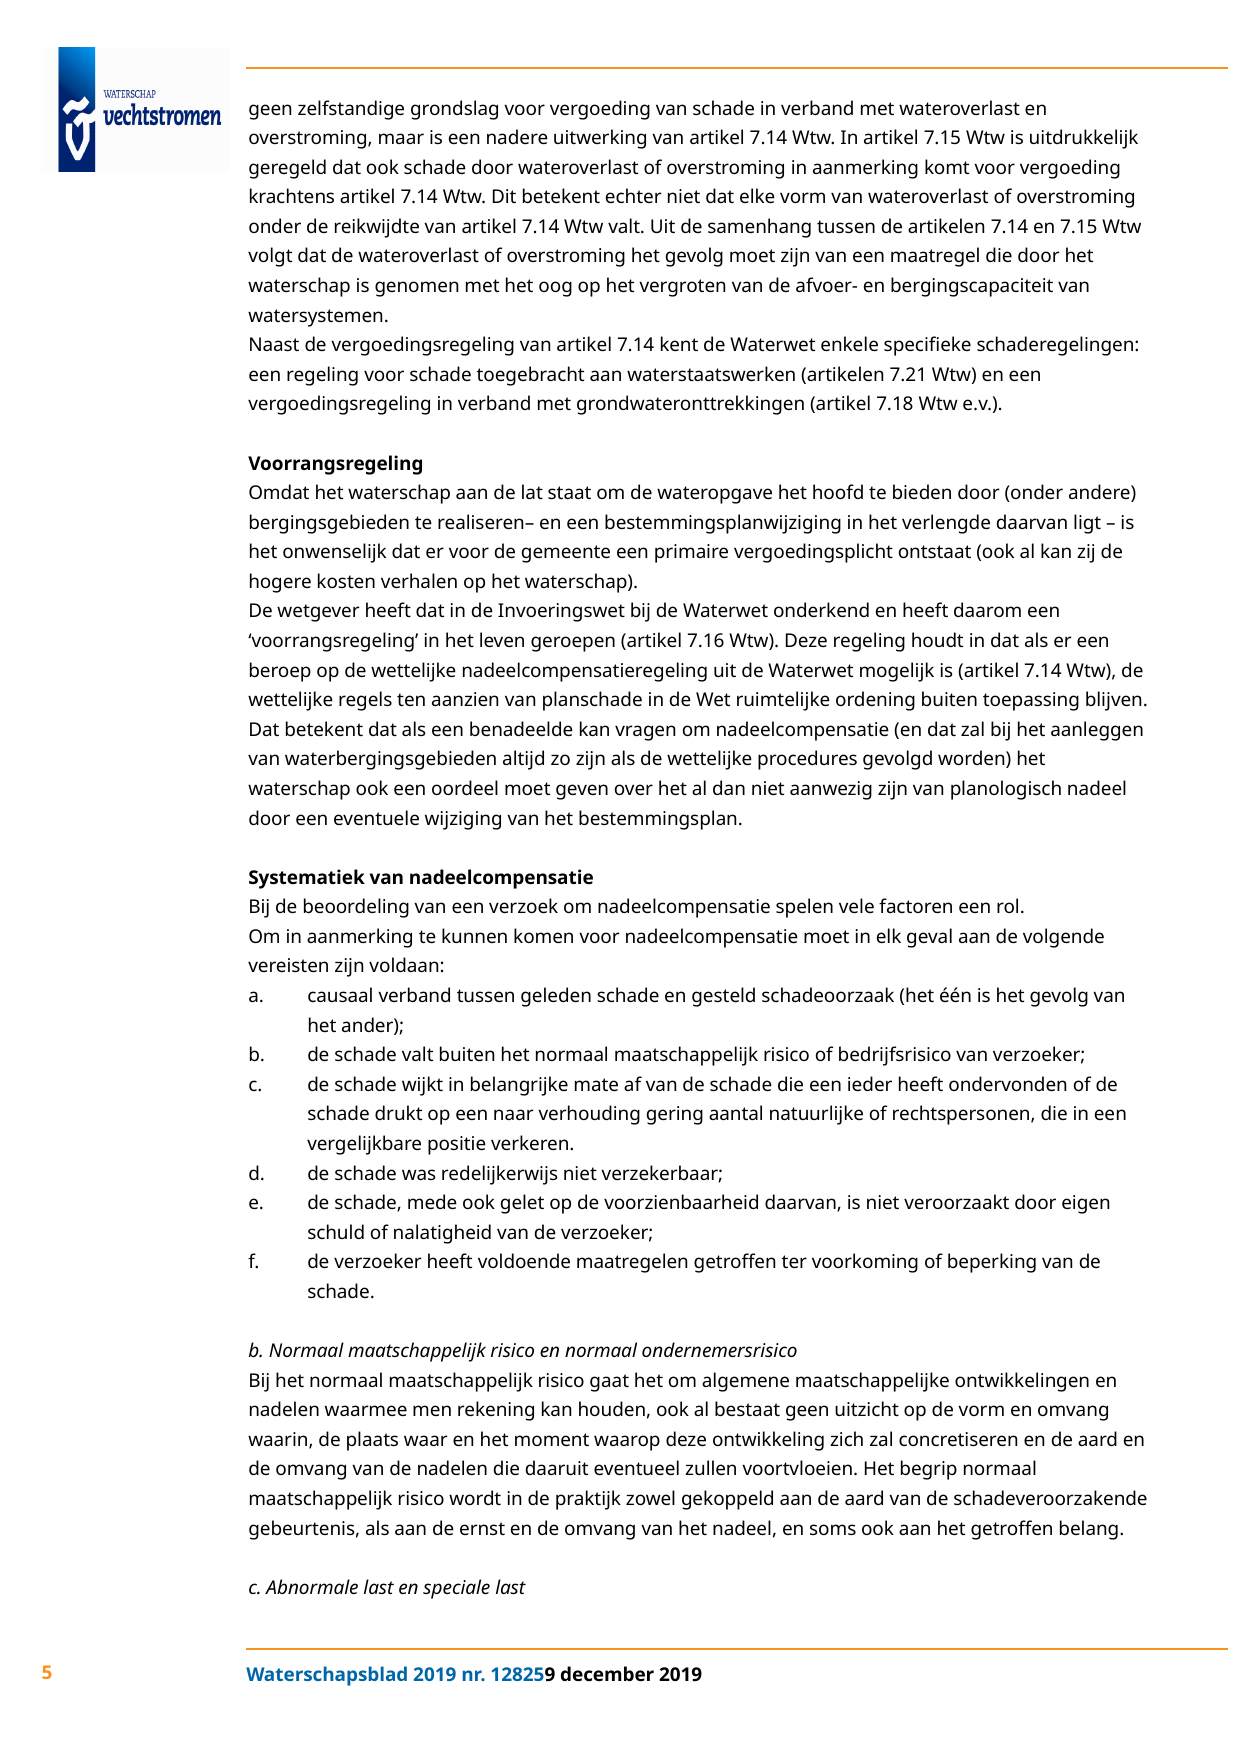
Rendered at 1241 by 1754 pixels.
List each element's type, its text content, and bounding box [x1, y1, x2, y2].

list de schade, mede ook gelet op de voorzienbaarheid daarvan, is niet veroorzaakt door eigen schuld of nalatigheid van de verzoeker; [248, 1189, 1152, 1245]
picture [41, 47, 231, 172]
list de schade was redelijkerwijs niet verzekerbaar; [248, 1160, 1152, 1186]
text b. Normaal maatschappelijk risico en normaal ondernemersrisico [248, 1337, 1152, 1363]
text geen zelfstandige grondslag voor vergoeding van schade in verband met wateroverlast en overstroming, maar is een nadere uitwerking van artikel 7.14 Wtw. In artikel 7.15 Wtw is uitdrukkelijk geregeld dat ook schade door wateroverlast of overstroming in aanmerking komt voor vergoeding krachtens artikel 7.14 Wtw. Dit betekent echter niet dat elke vorm van wateroverlast of overstroming onder de reikwijdte van artikel 7.14 Wtw valt. Uit de samenhang tussen de artikelen 7.14 en 7.15 Wtw volgt dat de wateroverlast of overstroming het gevolg moet zijn van een maatregel die door het waterschap is genomen met het oog op het vergroten van de afvoer- en bergingscapaciteit van watersystemen. [248, 95, 1152, 328]
list de verzoeker heeft voldoende maatregelen getroffen ter voorkoming of beperking van de schade. [248, 1248, 1152, 1304]
list causaal verband tussen geleden schade en gesteld schadeoorzaak (het één is het gevolg van het ander); [248, 982, 1152, 1038]
text Omdat het waterschap aan de lat staat om de wateropgave het hoofd te bieden door (onder andere) bergingsgebieden te realiseren– en een bestemmingsplanwijziging in het verlengde daarvan ligt – is het onwenselijk dat er voor de gemeente een primaire vergoedingsplicht ontstaat (ook al kan zij de hogere kosten verhalen op het waterschap). [248, 479, 1152, 594]
list de schade valt buiten het normaal maatschappelijk risico of bedrijfsrisico van verzoeker; [248, 1041, 1152, 1067]
text De wetgever heeft dat in de Invoeringswet bij de Waterwet onderkend en heeft daarom een ‘voorrangsregeling’ in het leven geroepen (artikel 7.16 Wtw). Deze regeling houdt in dat als er een beroep op de wettelijke nadeelcompensatieregeling uit de Waterwet mogelijk is (artikel 7.14 Wtw), de wettelijke regels ten aanzien van planschade in de Wet ruimtelijke ordening buiten toepassing blijven. Dat betekent dat als een benadeelde kan vragen om nadeelcompensatie (en dat zal bij het aanleggen van waterbergingsgebieden altijd zo zijn als de wettelijke procedures gevolgd worden) het waterschap ook een oordeel moet geven over het al dan niet aanwezig zijn van planologisch nadeel door een eventuele wijziging van het bestemmingsplan. [248, 598, 1152, 831]
text Bij het normaal maatschappelijk risico gaat het om algemene maatschappelijke ontwikkelingen en nadelen waarmee men rekening kan houden, ook al bestaat geen uitzicht op de vorm en omvang waarin, de plaats waar en het moment waarop deze ontwikkeling zich zal concretiseren en de aard en de omvang van de nadelen die daaruit eventueel zullen voortvloeien. Het begrip normaal maatschappelijk risico wordt in de praktijk zowel gekoppeld aan de aard van de schadeveroorzakende gebeurtenis, als aan de ernst en de omvang van het nadeel, en soms ook aan het getroffen belang. [248, 1367, 1152, 1541]
list de schade wijkt in belangrijke mate af van de schade die een ieder heeft ondervonden of de schade drukt op een naar verhouding gering aantal natuurlijke of rechtspersonen, die in een vergelijkbare positie verkeren. [248, 1071, 1152, 1156]
text c. Abnormale last en speciale last [248, 1574, 1152, 1600]
text Systematiek van nadeelcompensatie [248, 864, 1152, 890]
text Voorrangsregeling [248, 450, 1152, 476]
text Bij de beoordeling van een verzoek om nadeelcompensatie spelen vele factoren een rol. [248, 893, 1152, 919]
text Naast de vergoedingsregeling van artikel 7.14 kent de Waterwet enkele specifieke schaderegelingen: een regeling voor schade toegebracht aan waterstaatswerken (artikelen 7.21 Wtw) en een vergoedingsregeling in verband met grondwateronttrekkingen (artikel 7.18 Wtw e.v.). [248, 331, 1152, 416]
text Om in aanmerking te kunnen komen voor nadeelcompensatie moet in elk geval aan de volgende vereisten zijn voldaan: [248, 923, 1152, 978]
